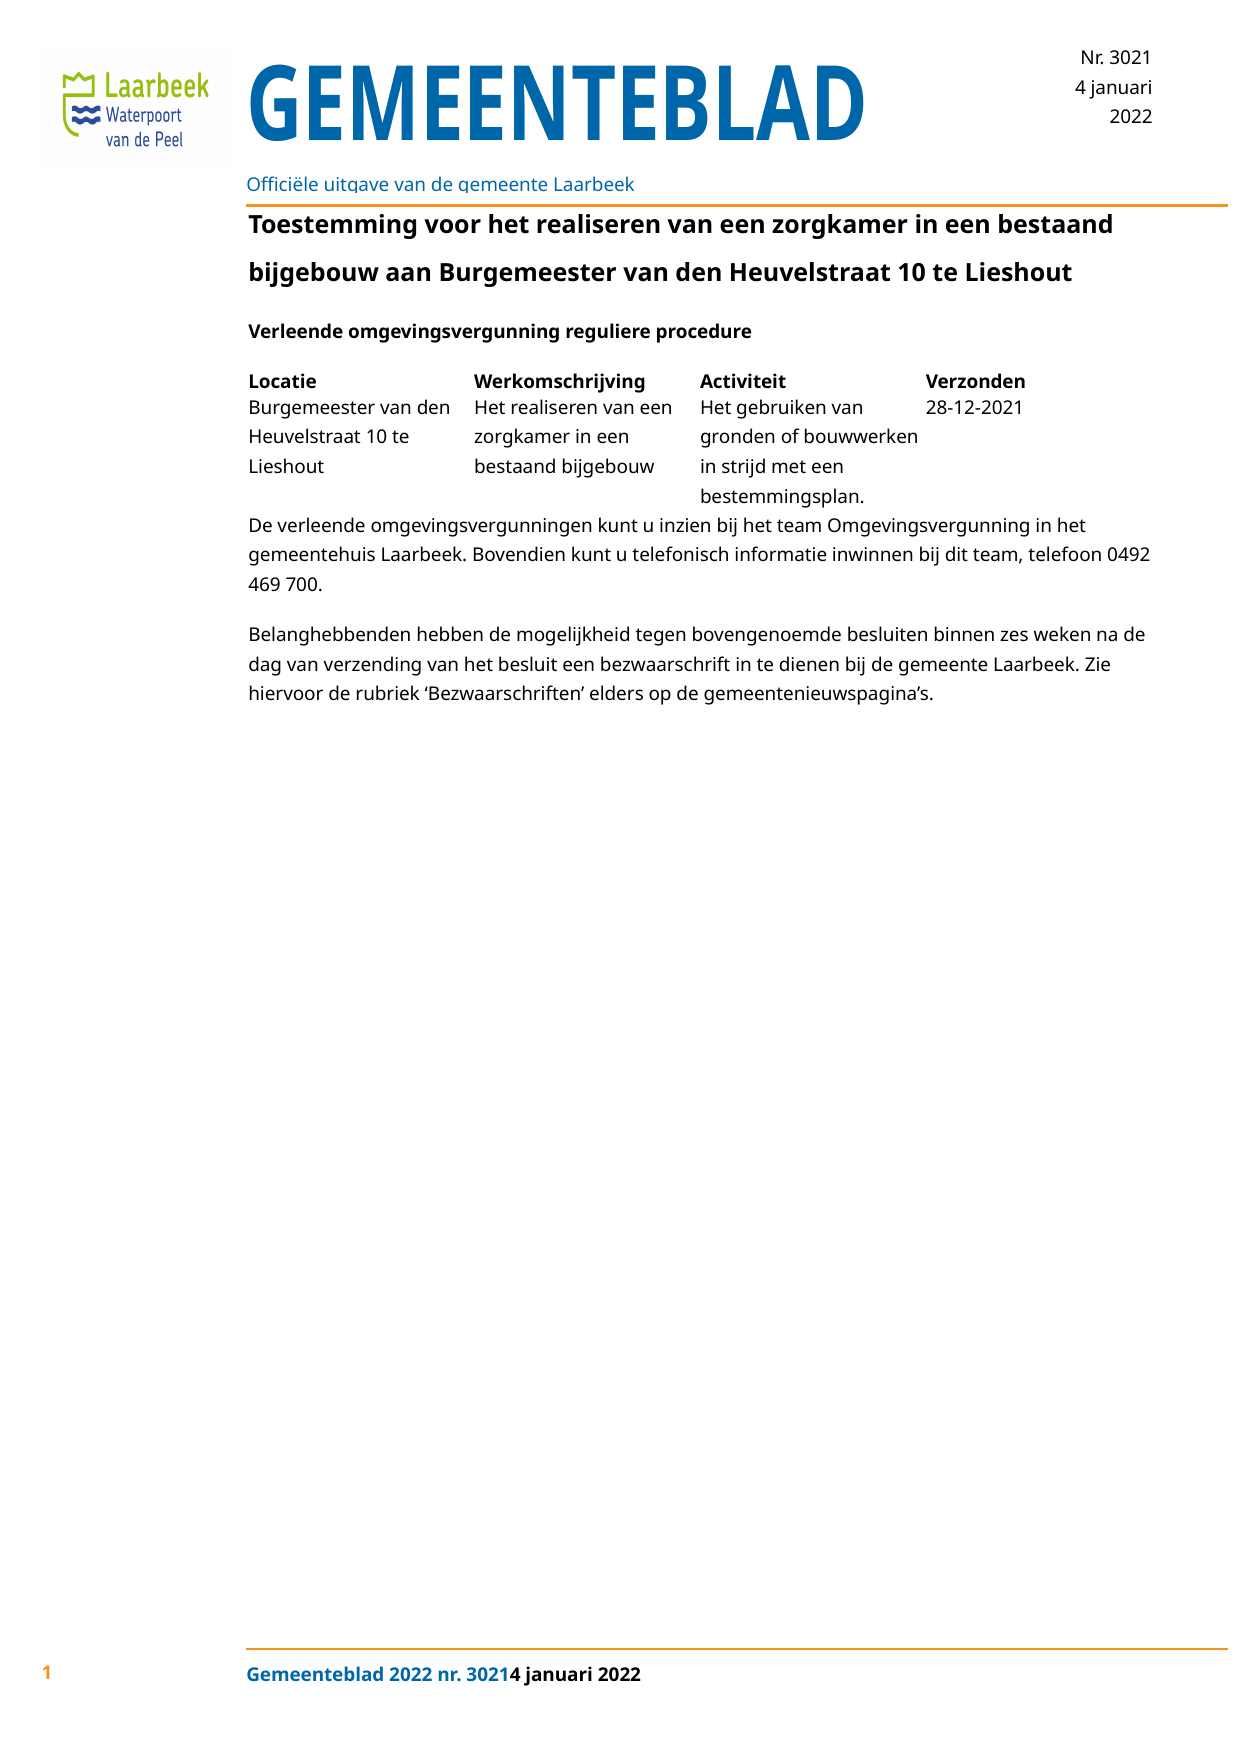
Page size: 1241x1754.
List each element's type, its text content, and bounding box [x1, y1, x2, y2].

table_header Activiteit [700, 369, 926, 394]
text Toestemming voor het realiseren van een zorgkamer in een bestaand bijgebouw aan Burgemeester van den Heuvelstraat 10 te Lieshout [248, 207, 1152, 288]
text De verleende omgevingsvergunningen kunt u inzien bij het team Omgevingsvergunning in het gemeentehuis Laarbeek. Bovendien kunt u telefonisch informatie inwinnen bij dit team, telefoon 0492 469 700. [248, 512, 1152, 597]
table_header Locatie [248, 369, 474, 394]
text Verleende omgevingsvergunning reguliere procedure [248, 318, 1152, 344]
picture [41, 47, 231, 172]
table_cell 28-12-2021 [926, 394, 1152, 509]
table_header Werkomschrijving [474, 369, 700, 394]
table_cell Het realiseren van een zorgkamer in een bestaand bijgebouw [474, 394, 700, 509]
table_cell Het gebruiken van gronden of bouwwerken in strijd met een bestemmingsplan. [700, 394, 926, 509]
table_cell Burgemeester van den Heuvelstraat 10 te Lieshout [248, 394, 474, 509]
text Belanghebbenden hebben de mogelijkheid tegen bovengenoemde besluiten binnen zes weken na de dag van verzending van het besluit een bezwaarschrift in te dienen bij de gemeente Laarbeek. Zie hiervoor de rubriek ‘Bezwaarschriften’ elders op de gemeentenieuwspagina’s. [248, 621, 1152, 706]
table_header Verzonden [926, 369, 1152, 394]
